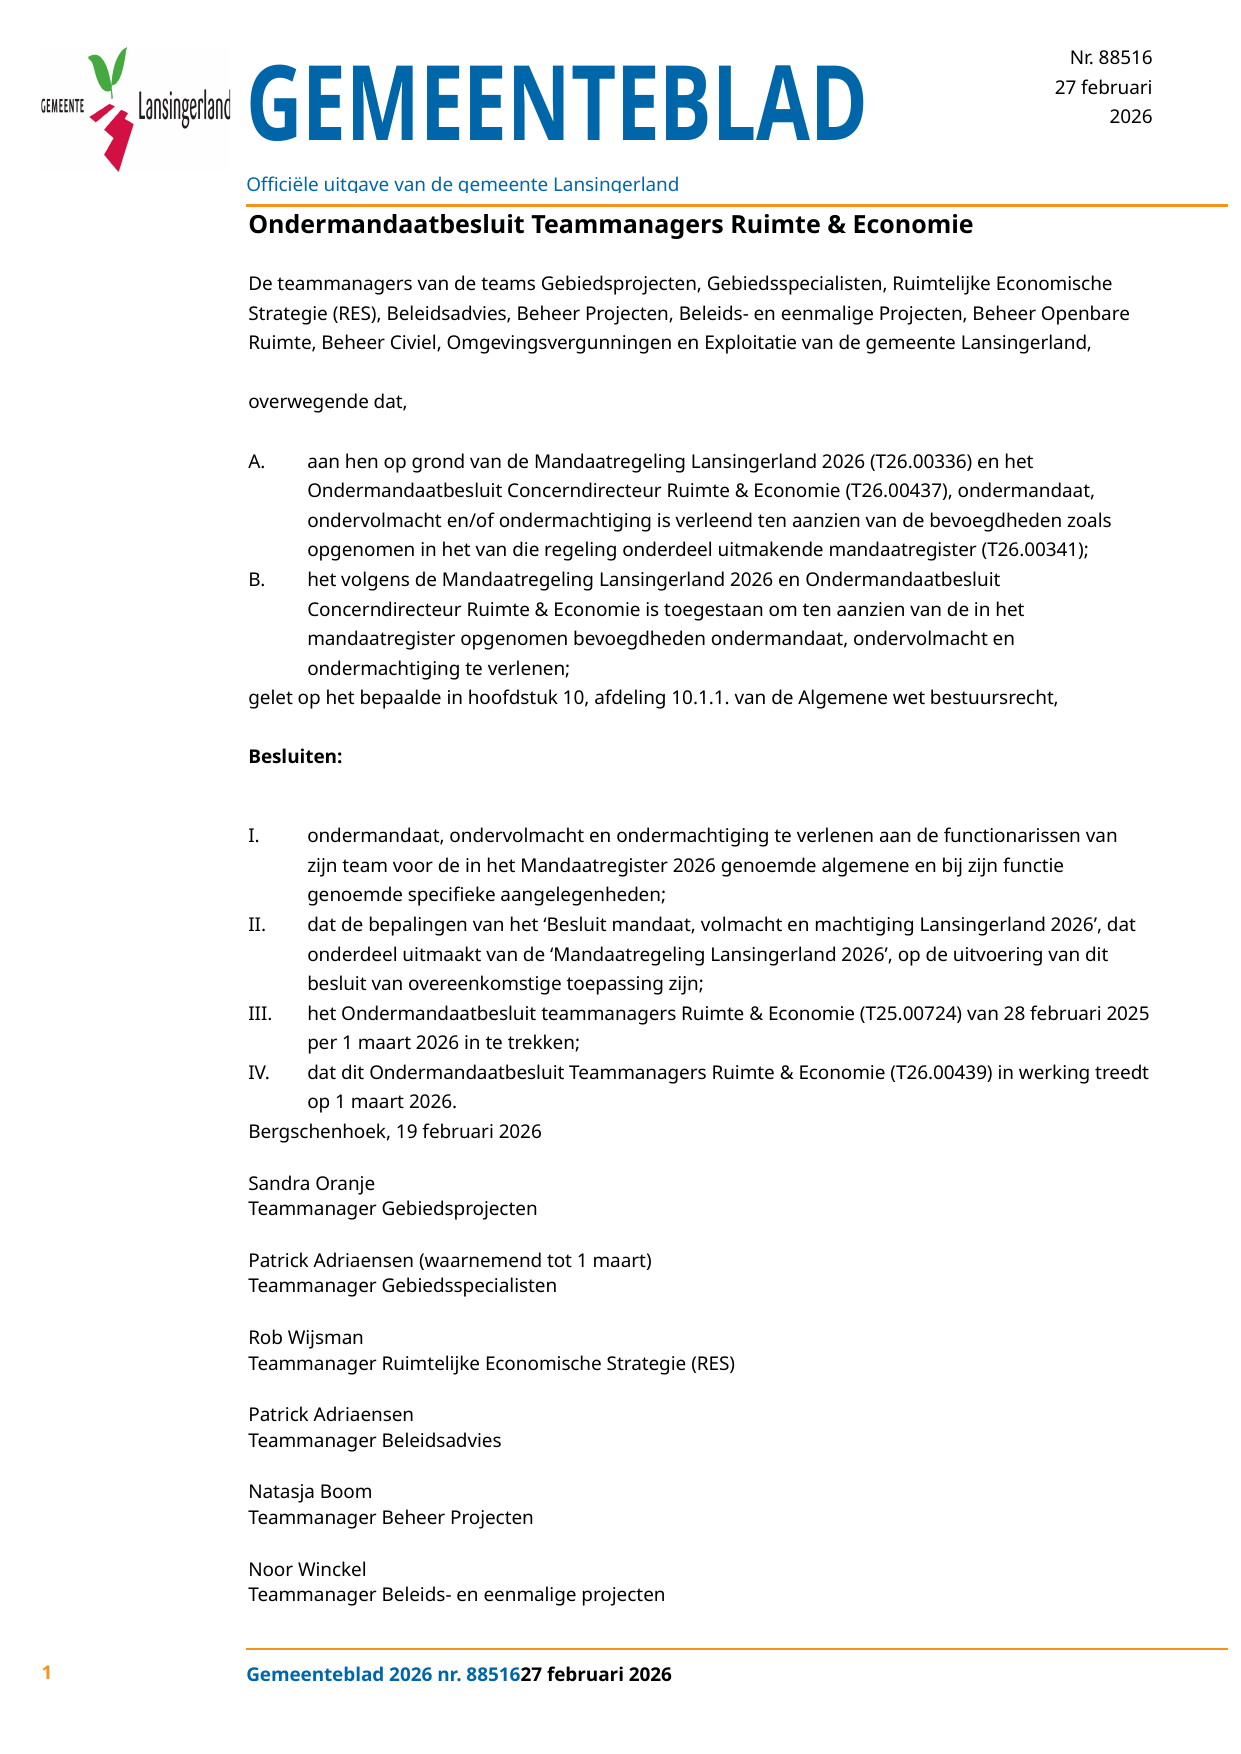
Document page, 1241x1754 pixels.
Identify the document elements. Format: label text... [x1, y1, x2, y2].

text Teammanager Gebiedsprojecten [248, 1196, 1152, 1221]
text Ondermandaatbesluit Teammanagers Ruimte & Economie [248, 207, 1152, 241]
text Patrick Adriaensen [248, 1401, 1152, 1427]
text Bergschenhoek, 19 februari 2026 [248, 1118, 1152, 1144]
text De teammanagers van de teams Gebiedsprojecten, Gebiedsspecialisten, Ruimtelijke Economische Strategie (RES), Beleidsadvies, Beheer Projecten, Beleids- en eenmalige Projecten, Beheer Openbare Ruimte, Beheer Civiel, Omgevingsvergunningen en Exploitatie van de gemeente Lansingerland, [248, 270, 1152, 355]
text Teammanager Gebiedsspecialisten [248, 1273, 1152, 1298]
text Natasja Boom [248, 1478, 1152, 1504]
text Sandra Oranje [248, 1170, 1152, 1196]
text Teammanager Beleids- en eenmalige projecten [248, 1581, 1152, 1607]
list dat dit Ondermandaatbesluit Teammanagers Ruimte & Economie (T26.00439) in werking treedt op 1 maart 2026. [248, 1059, 1152, 1114]
text gelet op het bepaalde in hoofdstuk 10, afdeling 10.1.1. van de Algemene wet bestuursrecht, [248, 684, 1152, 710]
text Besluiten: [248, 744, 1152, 769]
text Patrick Adriaensen (waarnemend tot 1 maart) [248, 1247, 1152, 1273]
list ondermandaat, ondervolmacht en ondermachtiging te verlenen aan de functionarissen van zijn team voor de in het Mandaatregister 2026 genoemde algemene en bij zijn functie genoemde specifieke aangelegenheden; [248, 822, 1152, 907]
text Teammanager Beleidsadvies [248, 1427, 1152, 1453]
list het volgens de Mandaatregeling Lansingerland 2026 en Ondermandaatbesluit Concerndirecteur Ruimte & Economie is toegestaan om ten aanzien van de in het mandaatregister opgenomen bevoegdheden ondermandaat, ondervolmacht en ondermachtiging te verlenen; [248, 566, 1152, 681]
picture [41, 47, 231, 172]
text Teammanager Beheer Projecten [248, 1504, 1152, 1530]
text overwegende dat, [248, 389, 1152, 414]
text Teammanager Ruimtelijke Economische Strategie (RES) [248, 1350, 1152, 1376]
list dat de bepalingen van het ‘Besluit mandaat, volmacht en machtiging Lansingerland 2026’, dat onderdeel uitmaakt van de ‘Mandaatregeling Lansingerland 2026’, op de uitvoering van dit besluit van overeenkomstige toepassing zijn; [248, 911, 1152, 996]
list het Ondermandaatbesluit teammanagers Ruimte & Economie (T25.00724) van 28 februari 2025 per 1 maart 2026 in te trekken; [248, 1000, 1152, 1055]
text Rob Wijsman [248, 1324, 1152, 1350]
text Noor Winckel [248, 1556, 1152, 1581]
list aan hen op grond van de Mandaatregeling Lansingerland 2026 (T26.00336) en het Ondermandaatbesluit Concerndirecteur Ruimte & Economie (T26.00437), ondermandaat, ondervolmacht en/of ondermachtiging is verleend ten aanzien van de bevoegdheden zoals opgenomen in het van die regeling onderdeel uitmakende mandaatregister (T26.00341); [248, 448, 1152, 562]
